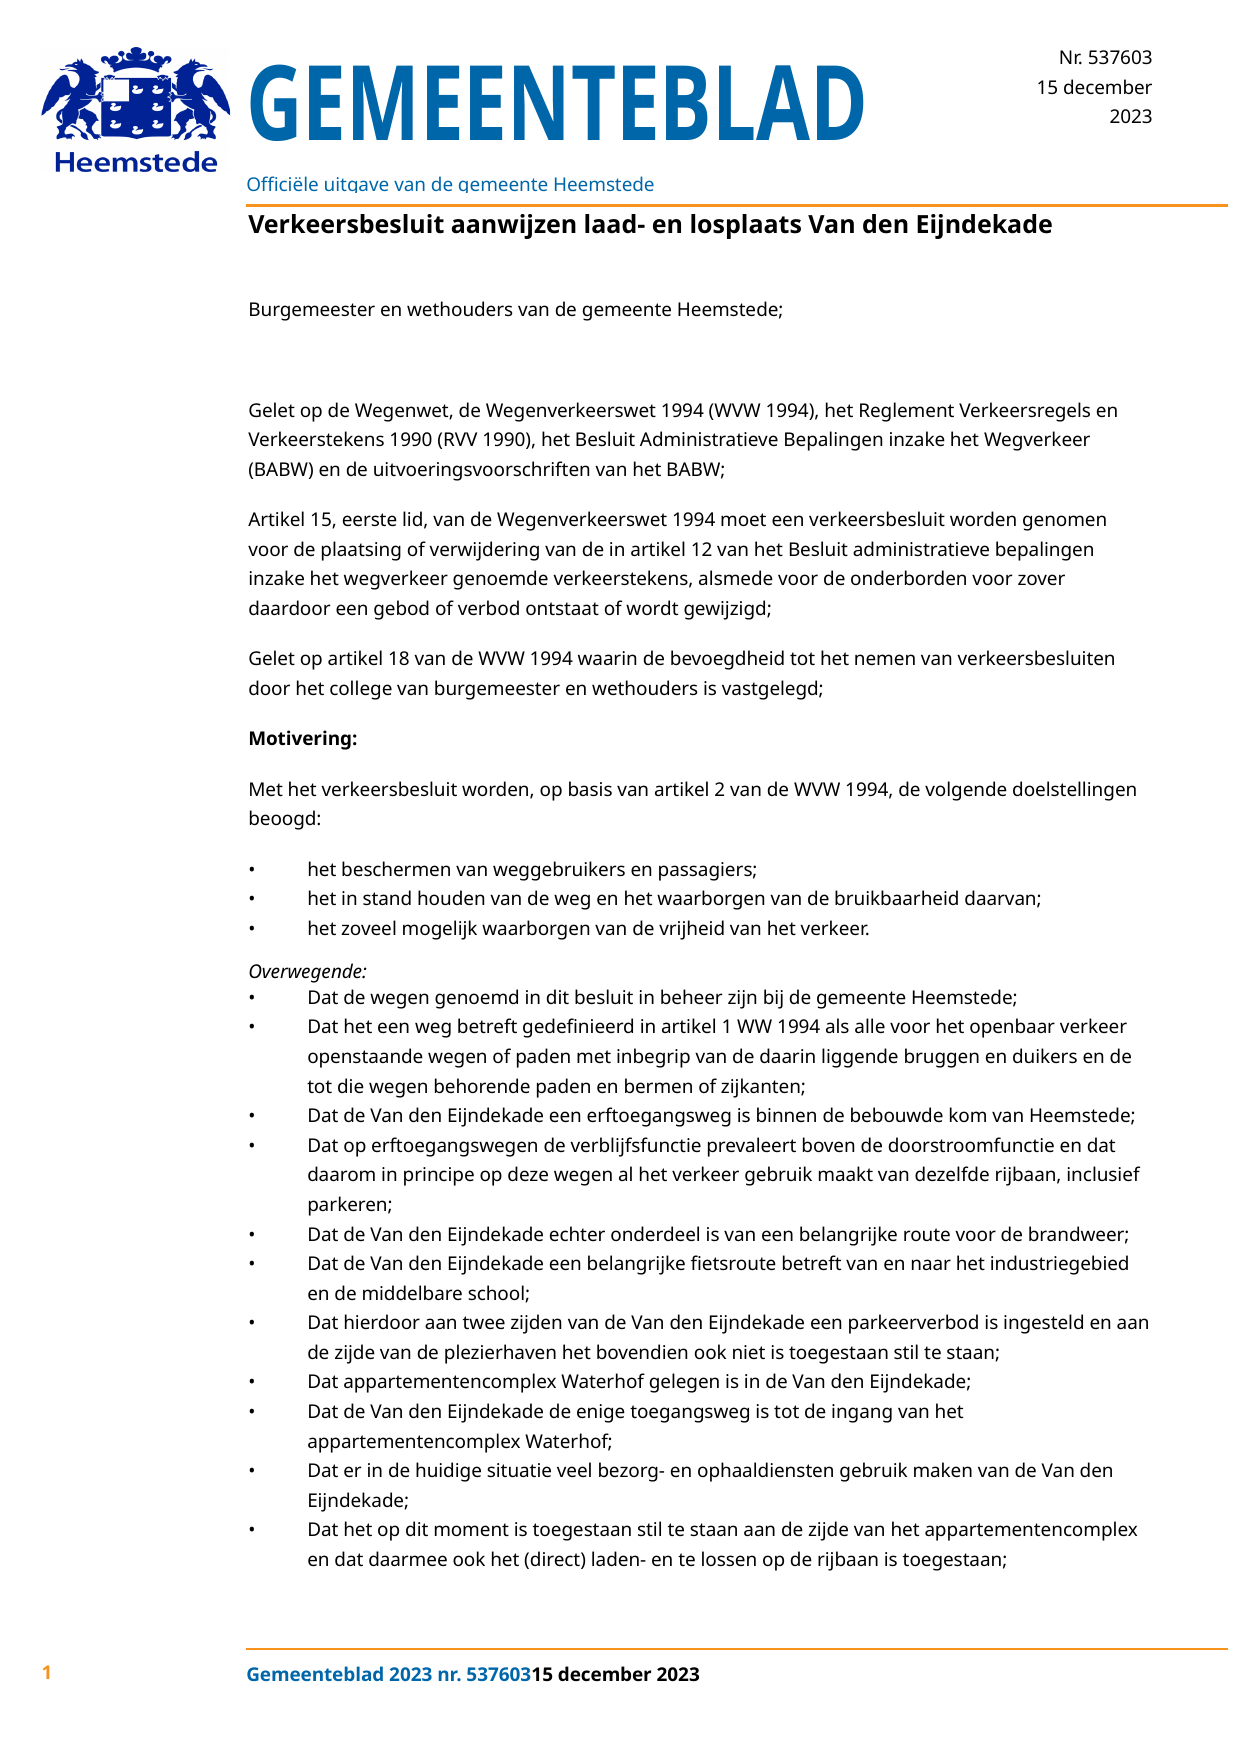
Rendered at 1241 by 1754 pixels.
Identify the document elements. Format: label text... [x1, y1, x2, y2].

list Dat het op dit moment is toegestaan stil te staan aan de zijde van het appartementencomplex en dat daarmee ook het (direct) laden- en te lossen op de rijbaan is toegestaan; [248, 1517, 1152, 1572]
list Dat de Van den Eijndekade een belangrijke fietsroute betreft van en naar het industriegebied en de middelbare school; [248, 1250, 1152, 1306]
list Dat de Van den Eijndekade een erftoegangsweg is binnen de bebouwde kom van Heemstede; [248, 1102, 1152, 1128]
list het zoveel mogelijk waarborgen van de vrijheid van het verkeer. [248, 915, 1152, 941]
text Burgemeester en wethouders van de gemeente Heemstede; [248, 296, 1152, 322]
text Artikel 15, eerste lid, van de Wegenverkeerswet 1994 moet een verkeersbesluit worden genomen voor de plaatsing of verwijdering van de in artikel 12 van het Besluit administratieve bepalingen inzake het wegverkeer genoemde verkeerstekens, alsmede voor de onderborden voor zover daardoor een gebod of verbod ontstaat of wordt gewijzigd; [248, 506, 1152, 621]
text Gelet op de Wegenwet, de Wegenverkeerswet 1994 (WVW 1994), het Reglement Verkeersregels en Verkeerstekens 1990 (RVV 1990), het Besluit Administratieve Bepalingen inzake het Wegverkeer (BABW) en de uitvoeringsvoorschriften van het BABW; [248, 397, 1152, 482]
list Dat het een weg betreft gedefinieerd in artikel 1 WW 1994 als alle voor het openbaar verkeer openstaande wegen of paden met inbegrip van de daarin liggende bruggen en duikers en de tot die wegen behorende paden en bermen of zijkanten; [248, 1014, 1152, 1098]
list Dat de wegen genoemd in dit besluit in beheer zijn bij de gemeente Heemstede; [248, 984, 1152, 1010]
text Overwegende: [248, 958, 1152, 984]
picture [41, 47, 231, 172]
text Verkeersbesluit aanwijzen laad- en losplaats Van den Eijndekade [248, 207, 1152, 241]
list Dat appartementencomplex Waterhof gelegen is in de Van den Eijndekade; [248, 1369, 1152, 1394]
list Dat op erftoegangswegen de verblijfsfunctie prevaleert boven de doorstroomfunctie en dat daarom in principe op deze wegen al het verkeer gebruik maakt van dezelfde rijbaan, inclusief parkeren; [248, 1132, 1152, 1217]
list Dat er in de huidige situatie veel bezorg- en ophaaldiensten gebruik maken van de Van den Eijndekade; [248, 1457, 1152, 1513]
text Gelet op artikel 18 van de WVW 1994 waarin de bevoegdheid tot het nemen van verkeersbesluiten door het college van burgemeester en wethouders is vastgelegd; [248, 646, 1152, 701]
list Dat de Van den Eijndekade echter onderdeel is van een belangrijke route voor de brandweer; [248, 1221, 1152, 1246]
list het in stand houden van de weg en het waarborgen van de bruikbaarheid daarvan; [248, 886, 1152, 911]
text Met het verkeersbesluit worden, op basis van artikel 2 van de WVW 1994, de volgende doelstellingen beoogd: [248, 776, 1152, 831]
list Dat de Van den Eijndekade de enige toegangsweg is tot de ingang van het appartementencomplex Waterhof; [248, 1398, 1152, 1453]
list Dat hierdoor aan twee zijden van de Van den Eijndekade een parkeerverbod is ingesteld en aan de zijde van de plezierhaven het bovendien ook niet is toegestaan stil te staan; [248, 1309, 1152, 1365]
text Motivering: [248, 726, 1152, 751]
list het beschermen van weggebruikers en passagiers; [248, 856, 1152, 882]
